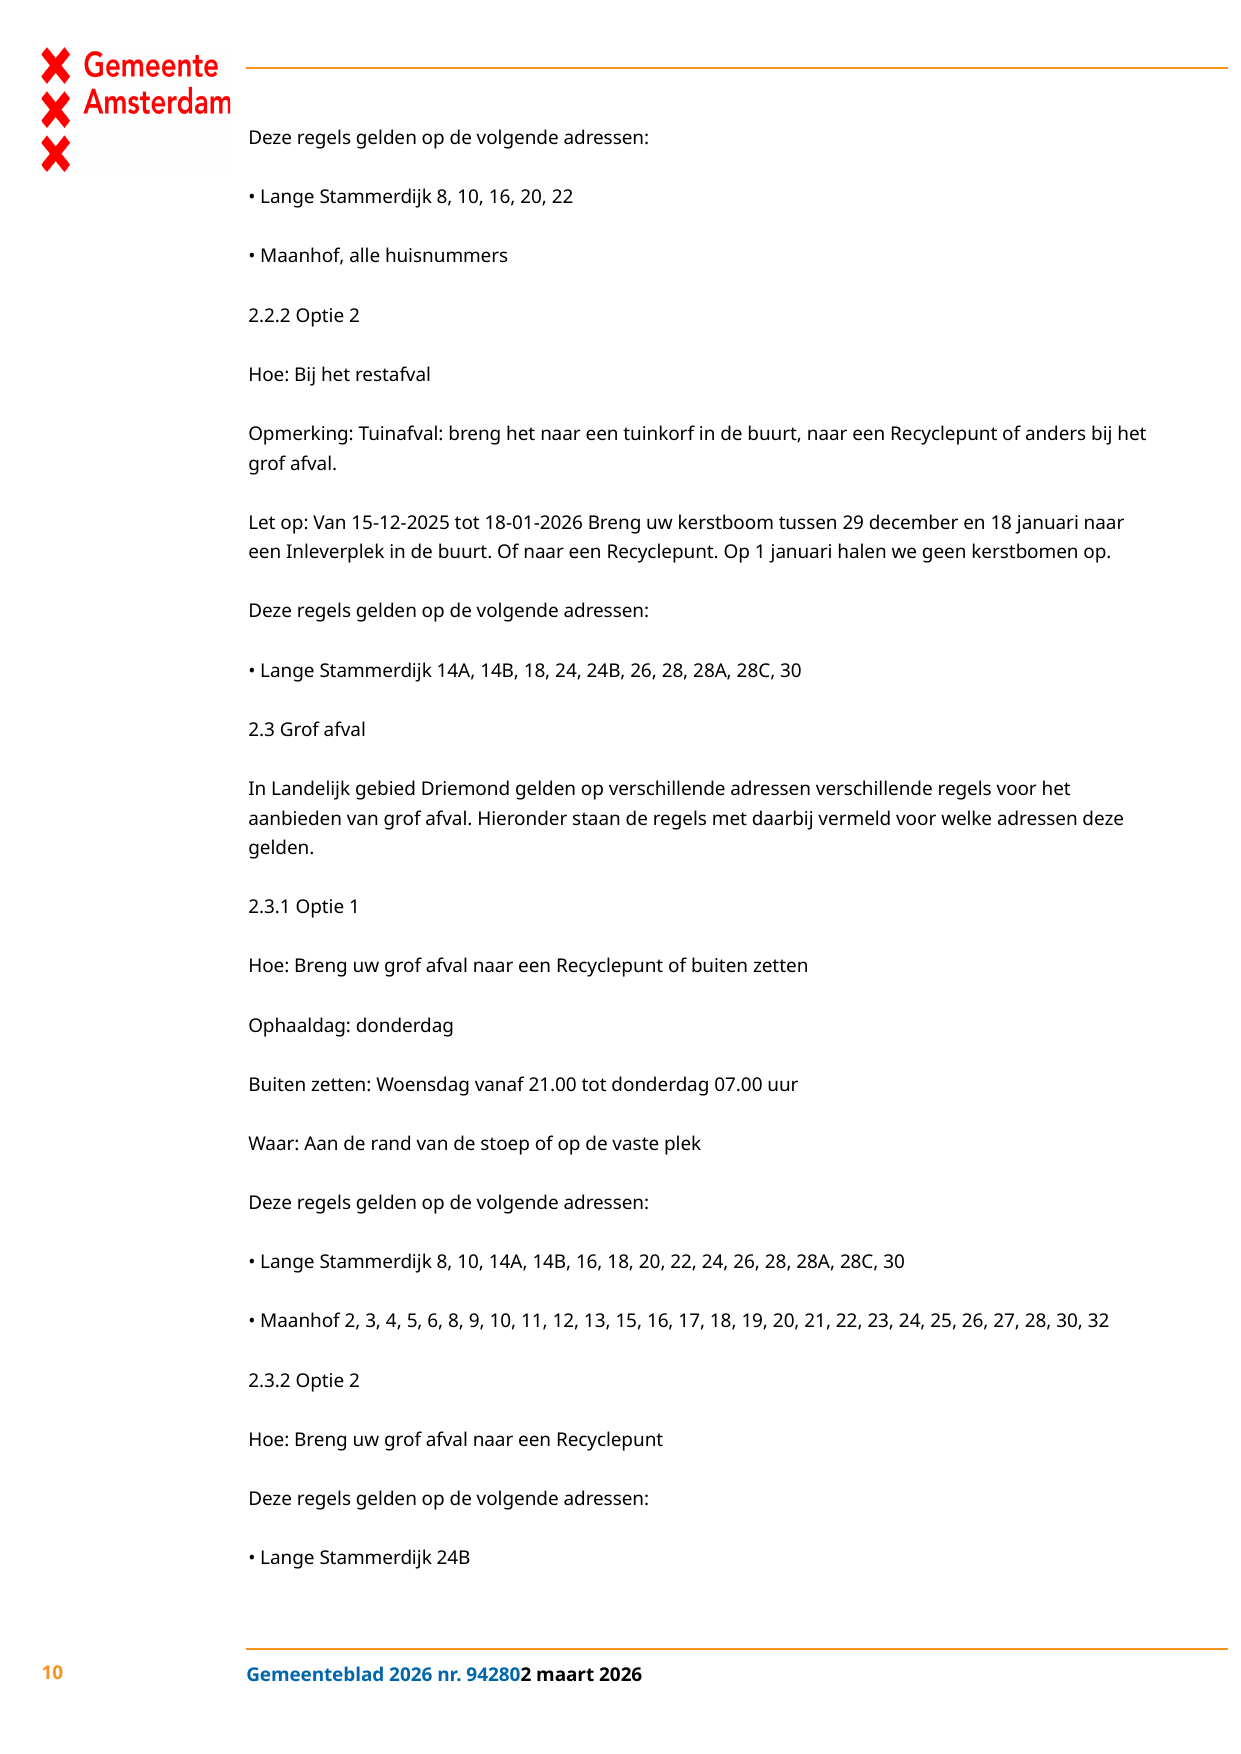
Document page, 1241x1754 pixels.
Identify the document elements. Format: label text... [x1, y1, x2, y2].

text • Lange Stammerdijk 8, 10, 16, 20, 22 [248, 183, 1152, 209]
text Deze regels gelden op de volgende adressen: [248, 598, 1152, 623]
text 2.3 Grof afval [248, 716, 1152, 742]
text Hoe: Breng uw grof afval naar een Recyclepunt [248, 1426, 1152, 1452]
picture [41, 47, 231, 172]
text Buiten zetten: Woensdag vanaf 21.00 tot donderdag 07.00 uur [248, 1071, 1152, 1097]
text In Landelijk gebied Driemond gelden op verschillende adressen verschillende regels voor het aanbieden van grof afval. Hieronder staan de regels met daarbij vermeld voor welke adressen deze gelden. [248, 775, 1152, 860]
text • Lange Stammerdijk 8, 10, 14A, 14B, 16, 18, 20, 22, 24, 26, 28, 28A, 28C, 30 [248, 1248, 1152, 1274]
text 2.3.2 Optie 2 [248, 1367, 1152, 1393]
text Deze regels gelden op de volgende adressen: [248, 1189, 1152, 1215]
text 2.3.1 Optie 1 [248, 893, 1152, 919]
text • Lange Stammerdijk 14A, 14B, 18, 24, 24B, 26, 28, 28A, 28C, 30 [248, 657, 1152, 683]
text Deze regels gelden op de volgende adressen: [248, 124, 1152, 150]
text • Maanhof 2, 3, 4, 5, 6, 8, 9, 10, 11, 12, 13, 15, 16, 17, 18, 19, 20, 21, 22, 23, 24, 25, 26, 27, 28, 30, 32 [248, 1308, 1152, 1333]
text Hoe: Breng uw grof afval naar een Recyclepunt of buiten zetten [248, 953, 1152, 978]
text • Maanhof, alle huisnummers [248, 243, 1152, 268]
text 2.2.2 Optie 2 [248, 302, 1152, 328]
text Deze regels gelden op de volgende adressen: [248, 1485, 1152, 1511]
text Opmerking: Tuinafval: breng het naar een tuinkorf in de buurt, naar een Recyclepunt of anders bij het grof afval. [248, 420, 1152, 476]
text Let op: Van 15-12-2025 tot 18-01-2026 Breng uw kerstboom tussen 29 december en 18 januari naar een Inleverplek in de buurt. Of naar een Recyclepunt. Op 1 januari halen we geen kerstbomen op. [248, 509, 1152, 564]
text • Lange Stammerdijk 24B [248, 1544, 1152, 1570]
text Hoe: Bij het restafval [248, 361, 1152, 387]
text Waar: Aan de rand van de stoep of op de vaste plek [248, 1130, 1152, 1156]
text Ophaaldag: donderdag [248, 1012, 1152, 1038]
